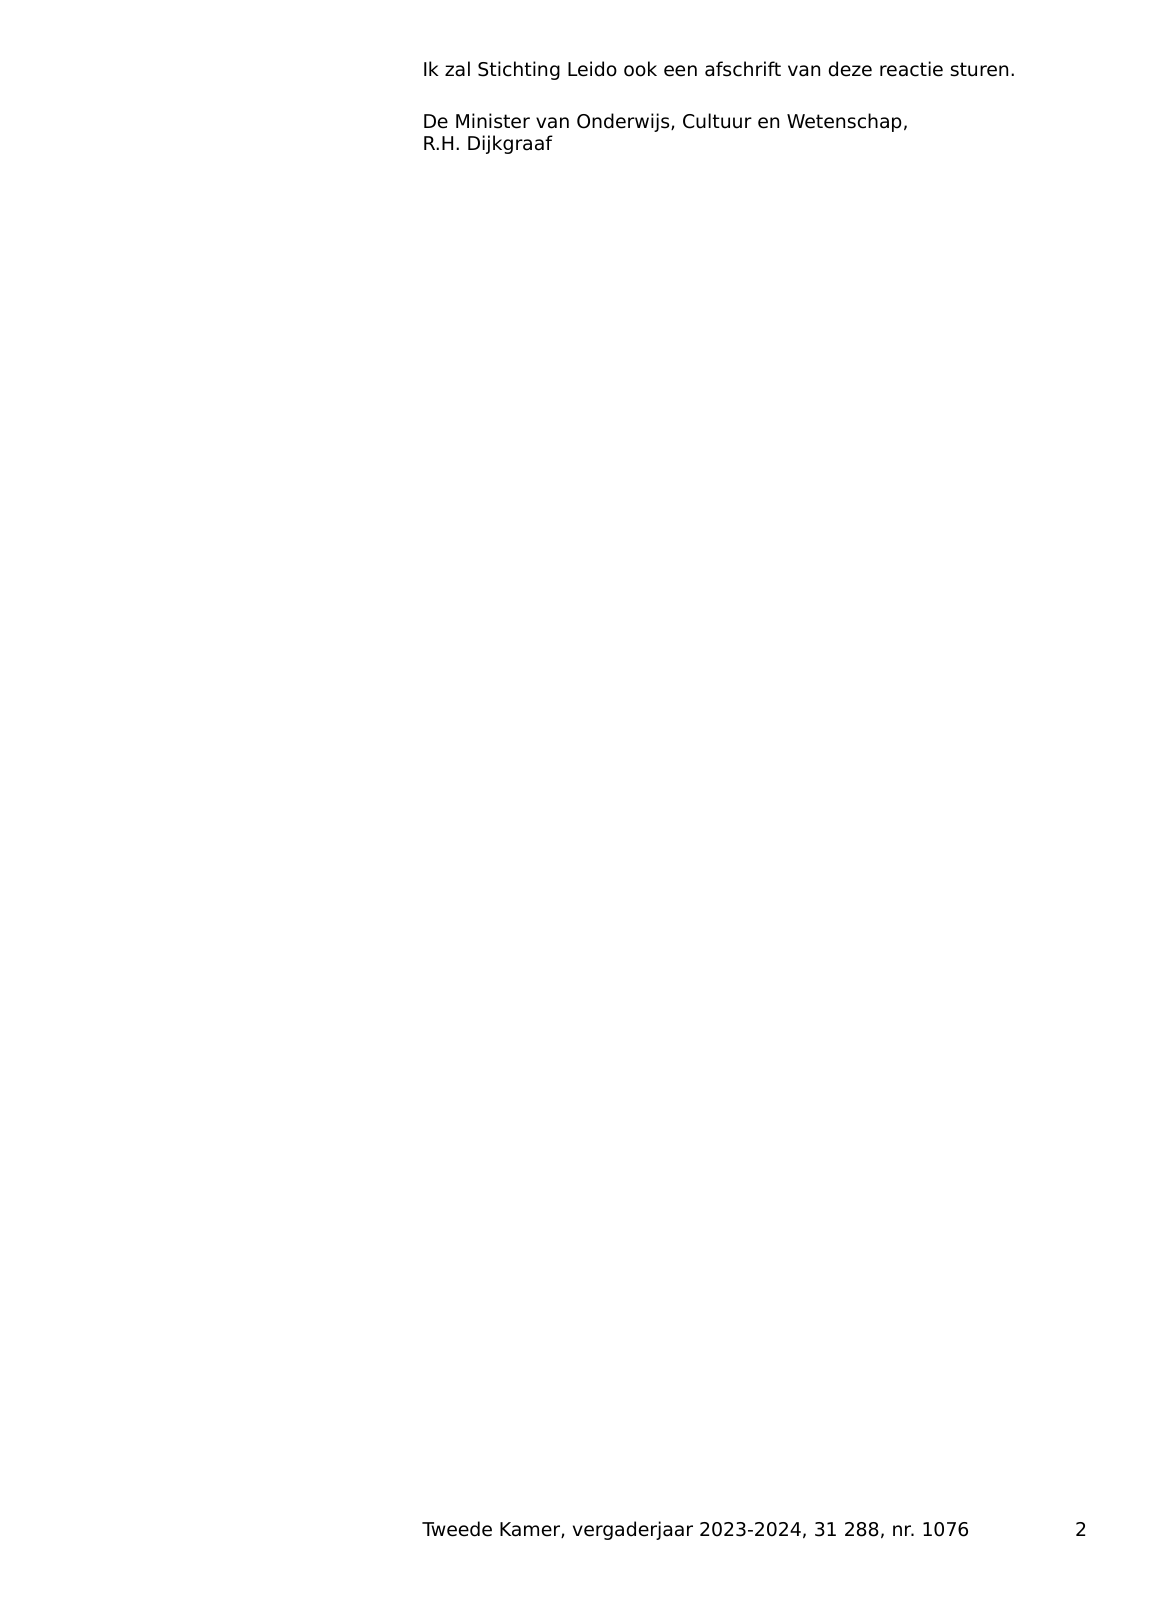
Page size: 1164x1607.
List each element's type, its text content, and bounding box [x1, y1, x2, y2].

text Ik zal Stichting Leido ook een afschrift van deze reactie sturen. [422, 59, 1087, 81]
text De Minister van Onderwijs, Cultuur en Wetenschap, R.H. Dijkgraaf [422, 111, 1087, 155]
